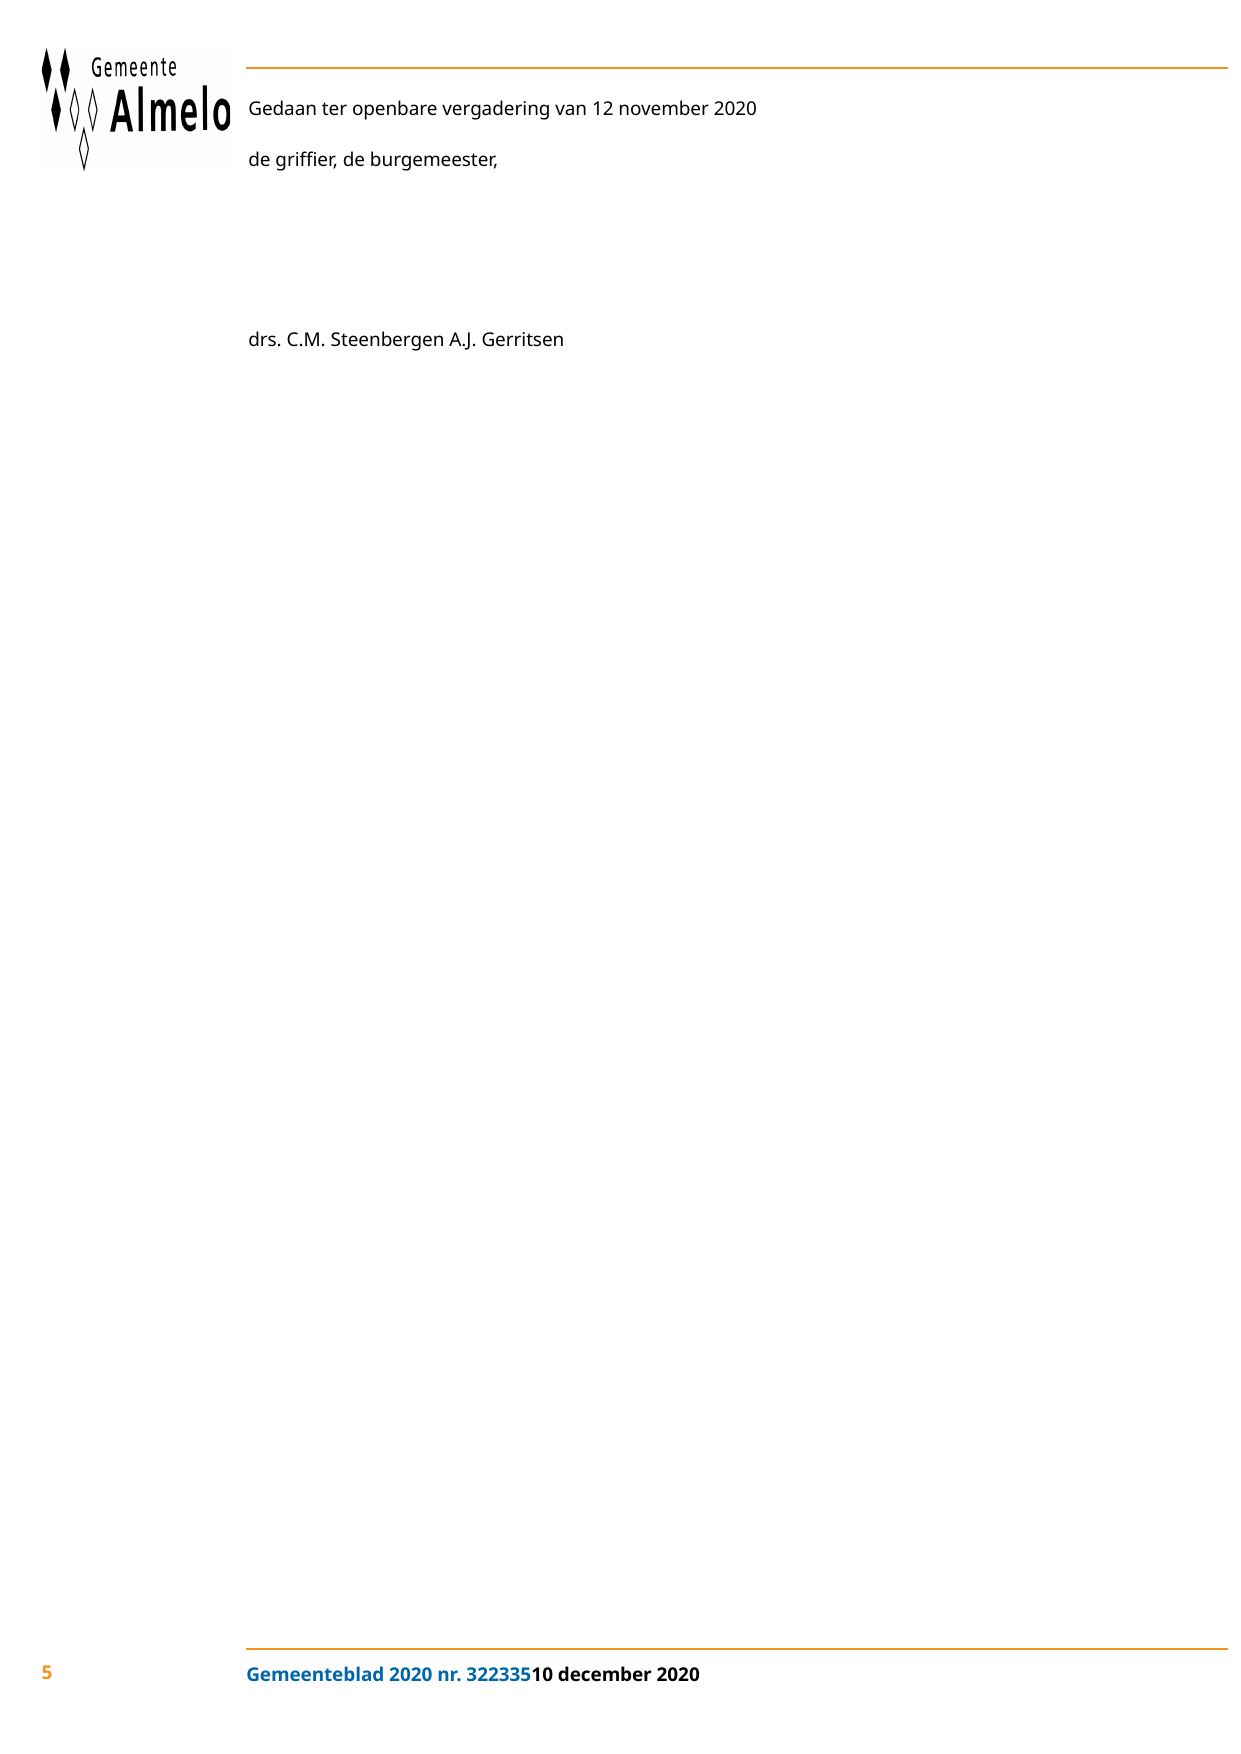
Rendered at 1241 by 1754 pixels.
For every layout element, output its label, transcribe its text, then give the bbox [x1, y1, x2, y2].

text de griffier, de burgemeester, [248, 146, 1152, 172]
text drs. C.M. Steenbergen A.J. Gerritsen [248, 326, 1152, 352]
text Gedaan ter openbare vergadering van 12 november 2020 [248, 95, 1152, 121]
picture [41, 47, 231, 172]
